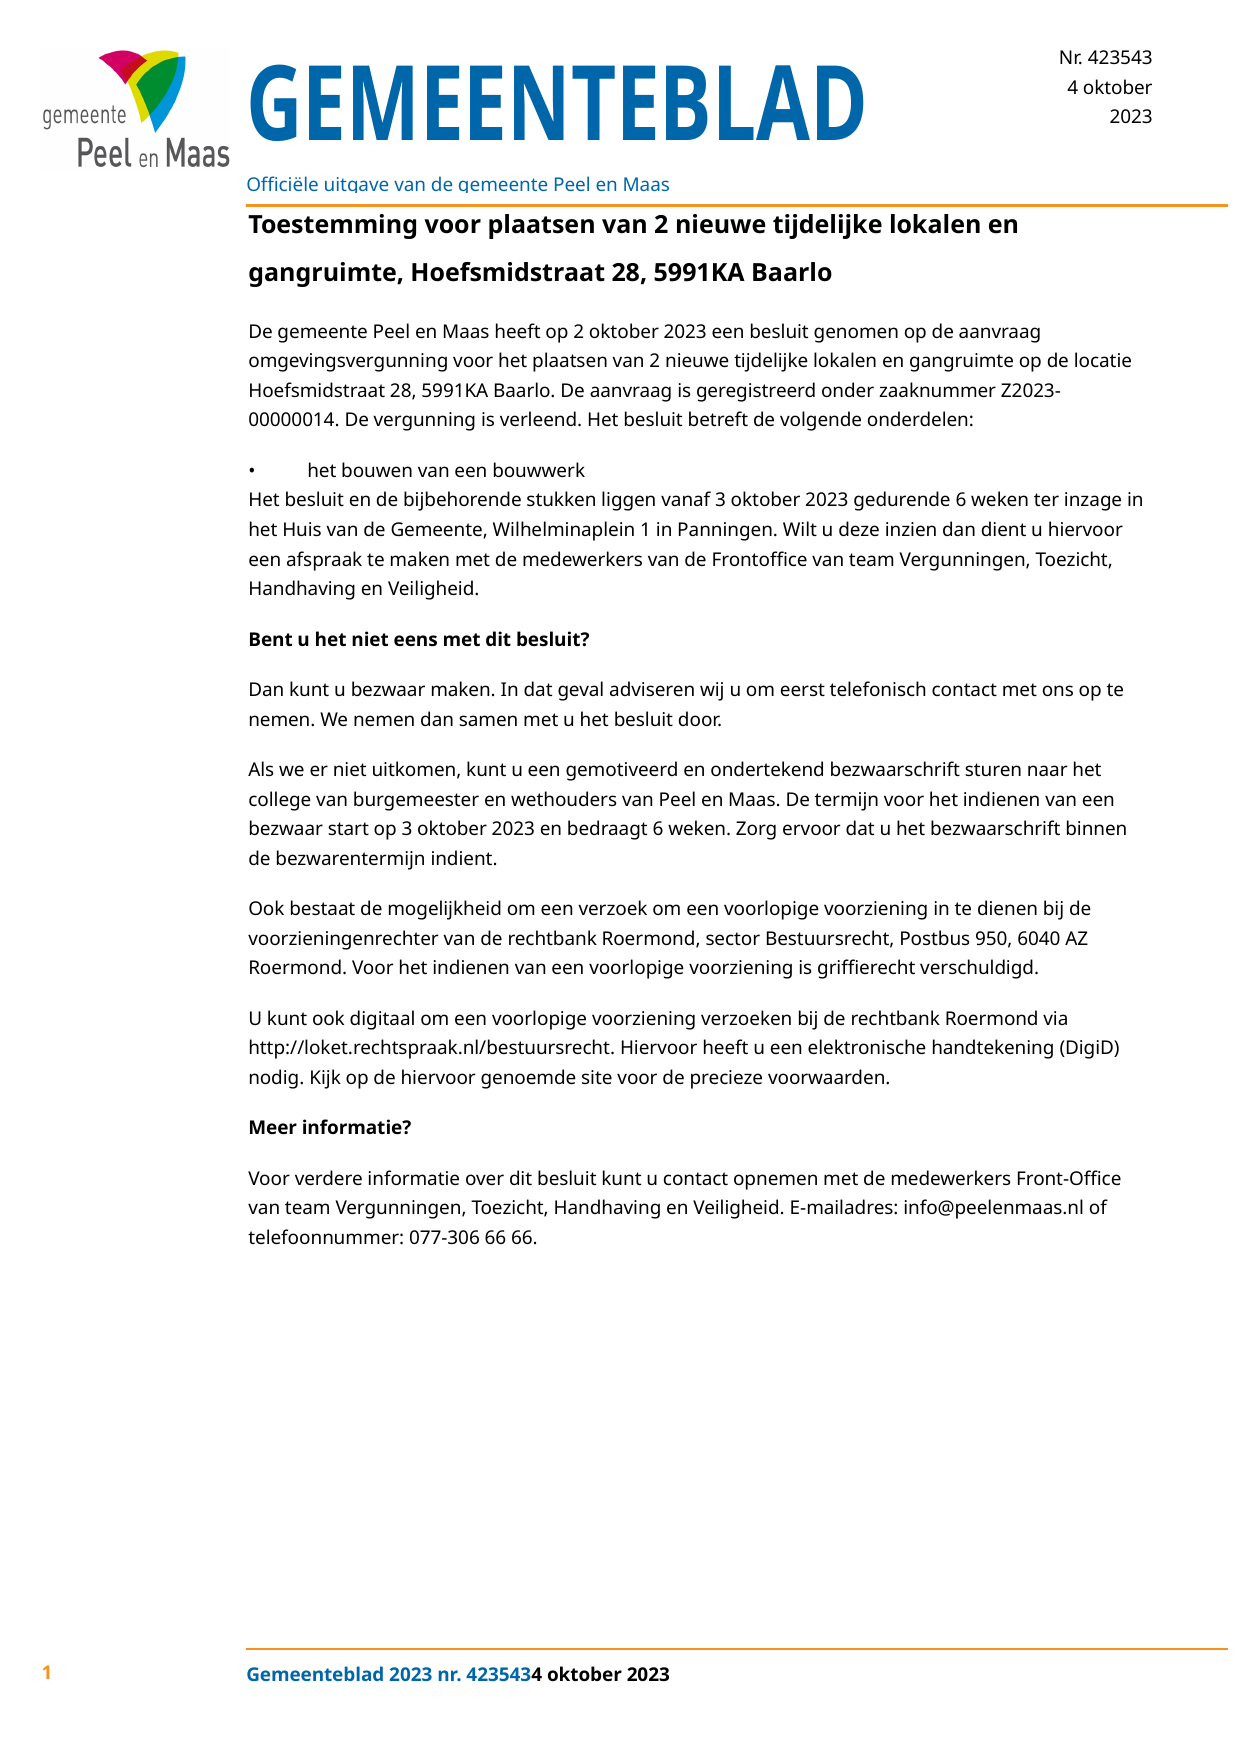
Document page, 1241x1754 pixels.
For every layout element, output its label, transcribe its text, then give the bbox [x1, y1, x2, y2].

text Ook bestaat de mogelijkheid om een verzoek om een voorlopige voorziening in te dienen bij de voorzieningenrechter van de rechtbank Roermond, sector Bestuursrecht, Postbus 950, 6040 AZ Roermond. Voor het indienen van een voorlopige voorziening is griffierecht verschuldigd. [248, 895, 1152, 980]
text U kunt ook digitaal om een voorlopige voorziening verzoeken bij de rechtbank Roermond via http://loket.rechtspraak.nl/bestuursrecht. Hiervoor heeft u een elektronische handtekening (DigiD) nodig. Kijk op de hiervoor genoemde site voor de precieze voorwaarden. [248, 1005, 1152, 1090]
text Meer informatie? [248, 1114, 1152, 1140]
text Voor verdere informatie over dit besluit kunt u contact opnemen met de medewerkers Front-Office van team Vergunningen, Toezicht, Handhaving en Veiligheid. E-mailadres: info@peelenmaas.nl of telefoonnummer: 077-306 66 66. [248, 1165, 1152, 1250]
text Bent u het niet eens met dit besluit? [248, 626, 1152, 652]
text Als we er niet uitkomen, kunt u een gemotiveerd en ondertekend bezwaarschrift sturen naar het college van burgemeester en wethouders van Peel en Maas. De termijn voor het indienen van een bezwaar start op 3 oktober 2023 en bedraagt 6 weken. Zorg ervoor dat u het bezwaarschrift binnen de bezwarentermijn indient. [248, 756, 1152, 871]
list het bouwen van een bouwwerk [248, 457, 1152, 483]
picture [41, 47, 231, 172]
text Toestemming voor plaatsen van 2 nieuwe tijdelijke lokalen en gangruimte, Hoefsmidstraat 28, 5991KA Baarlo [248, 207, 1152, 288]
text Dan kunt u bezwaar maken. In dat geval adviseren wij u om eerst telefonisch contact met ons op te nemen. We nemen dan samen met u het besluit door. [248, 676, 1152, 732]
text Het besluit en de bijbehorende stukken liggen vanaf 3 oktober 2023 gedurende 6 weken ter inzage in het Huis van de Gemeente, Wilhelminaplein 1 in Panningen. Wilt u deze inzien dan dient u hiervoor een afspraak te maken met de medewerkers van de Frontoffice van team Vergunningen, Toezicht, Handhaving en Veiligheid. [248, 487, 1152, 601]
text De gemeente Peel en Maas heeft op 2 oktober 2023 een besluit genomen op de aanvraag omgevingsvergunning voor het plaatsen van 2 nieuwe tijdelijke lokalen en gangruimte op de locatie Hoefsmidstraat 28, 5991KA Baarlo. De aanvraag is geregistreerd onder zaaknummer Z2023-00000014. De vergunning is verleend. Het besluit betreft de volgende onderdelen: [248, 318, 1152, 432]
